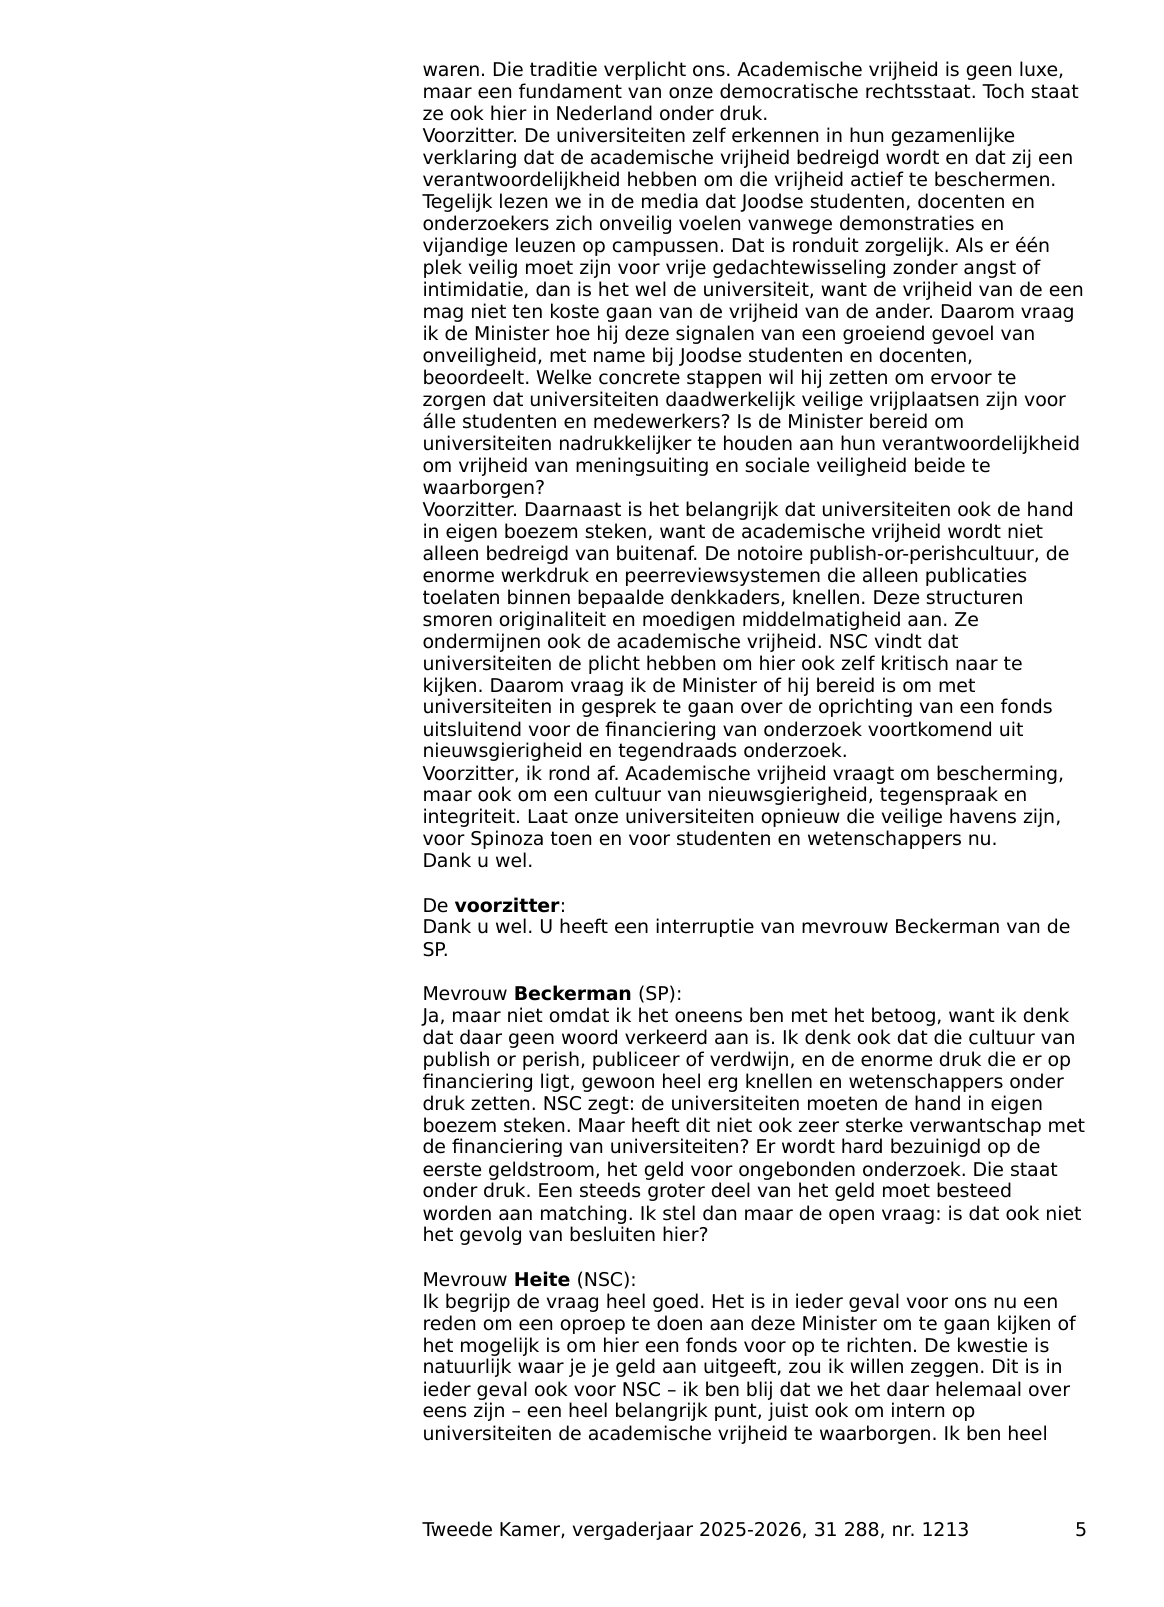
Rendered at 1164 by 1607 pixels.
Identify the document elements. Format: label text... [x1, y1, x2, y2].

text Voorzitter. Daarnaast is het belangrijk dat universiteiten ook de hand in eigen boezem steken, want de academische vrijheid wordt niet alleen bedreigd van buitenaf. De notoire publish-or-perishcultuur, de enorme werkdruk en peerreviewsystemen die alleen publicaties toelaten binnen bepaalde denkkaders, knellen. Deze structuren smoren originaliteit en moedigen middelmatigheid aan. Ze ondermijnen ook de academische vrijheid. NSC vindt dat universiteiten de plicht hebben om hier ook zelf kritisch naar te kijken. Daarom vraag ik de Minister of hij bereid is om met universiteiten in gesprek te gaan over de oprichting van een fonds uitsluitend voor de financiering van onderzoek voortkomend uit nieuwsgierigheid en tegendraads onderzoek. [422, 499, 1087, 762]
text Mevrouw Heite (NSC): [422, 1268, 1087, 1291]
text Dank u wel. [422, 850, 1087, 872]
text Ik begrijp de vraag heel goed. Het is in ieder geval voor ons nu een reden om een oproep te doen aan deze Minister om te gaan kijken of het mogelijk is om hier een fonds voor op te richten. De kwestie is natuurlijk waar je je geld aan uitgeeft, zou ik willen zeggen. Dit is in ieder geval ook voor NSC – ik ben blij dat we het daar helemaal over eens zijn – een heel belangrijk punt, juist ook om intern op universiteiten de academische vrijheid te waarborgen. Ik ben heel [422, 1291, 1087, 1444]
text Voorzitter. De universiteiten zelf erkennen in hun gezamenlijke verklaring dat de academische vrijheid bedreigd wordt en dat zij een verantwoordelijkheid hebben om die vrijheid actief te beschermen. Tegelijk lezen we in de media dat Joodse studenten, docenten en onderzoekers zich onveilig voelen vanwege demonstraties en vijandige leuzen op campussen. Dat is ronduit zorgelijk. Als er één plek veilig moet zijn voor vrije gedachtewisseling zonder angst of intimidatie, dan is het wel de universiteit, want de vrijheid van de een mag niet ten koste gaan van de vrijheid van de ander. Daarom vraag ik de Minister hoe hij deze signalen van een groeiend gevoel van onveiligheid, met name bij Joodse studenten en docenten, beoordeelt. Welke concrete stappen wil hij zetten om ervoor te zorgen dat universiteiten daadwerkelijk veilige vrijplaatsen zijn voor álle studenten en medewerkers? Is de Minister bereid om universiteiten nadrukkelijker te houden aan hun verantwoordelijkheid om vrijheid van meningsuiting en sociale veiligheid beide te waarborgen? [422, 125, 1087, 499]
text Mevrouw Beckerman (SP): [422, 983, 1087, 1004]
text waren. Die traditie verplicht ons. Academische vrijheid is geen luxe, maar een fundament van onze democratische rechtsstaat. Toch staat ze ook hier in Nederland onder druk. [422, 59, 1087, 125]
text De voorzitter: [422, 894, 1087, 916]
text Voorzitter, ik rond af. Academische vrijheid vraagt om bescherming, maar ook om een cultuur van nieuwsgierigheid, tegenspraak en integriteit. Laat onze universiteiten opnieuw die veilige havens zijn, voor Spinoza toen en voor studenten en wetenschappers nu. [422, 762, 1087, 850]
text Dank u wel. U heeft een interruptie van mevrouw Beckerman van de SP. [422, 916, 1087, 960]
text Ja, maar niet omdat ik het oneens ben met het betoog, want ik denk dat daar geen woord verkeerd aan is. Ik denk ook dat die cultuur van publish or perish, publiceer of verdwijn, en de enorme druk die er op financiering ligt, gewoon heel erg knellen en wetenschappers onder druk zetten. NSC zegt: de universiteiten moeten de hand in eigen boezem steken. Maar heeft dit niet ook zeer sterke verwantschap met de financiering van universiteiten? Er wordt hard bezuinigd op de eerste geldstroom, het geld voor ongebonden onderzoek. Die staat onder druk. Een steeds groter deel van het geld moet besteed worden aan matching. Ik stel dan maar de open vraag: is dat ook niet het gevolg van besluiten hier? [422, 1004, 1087, 1246]
